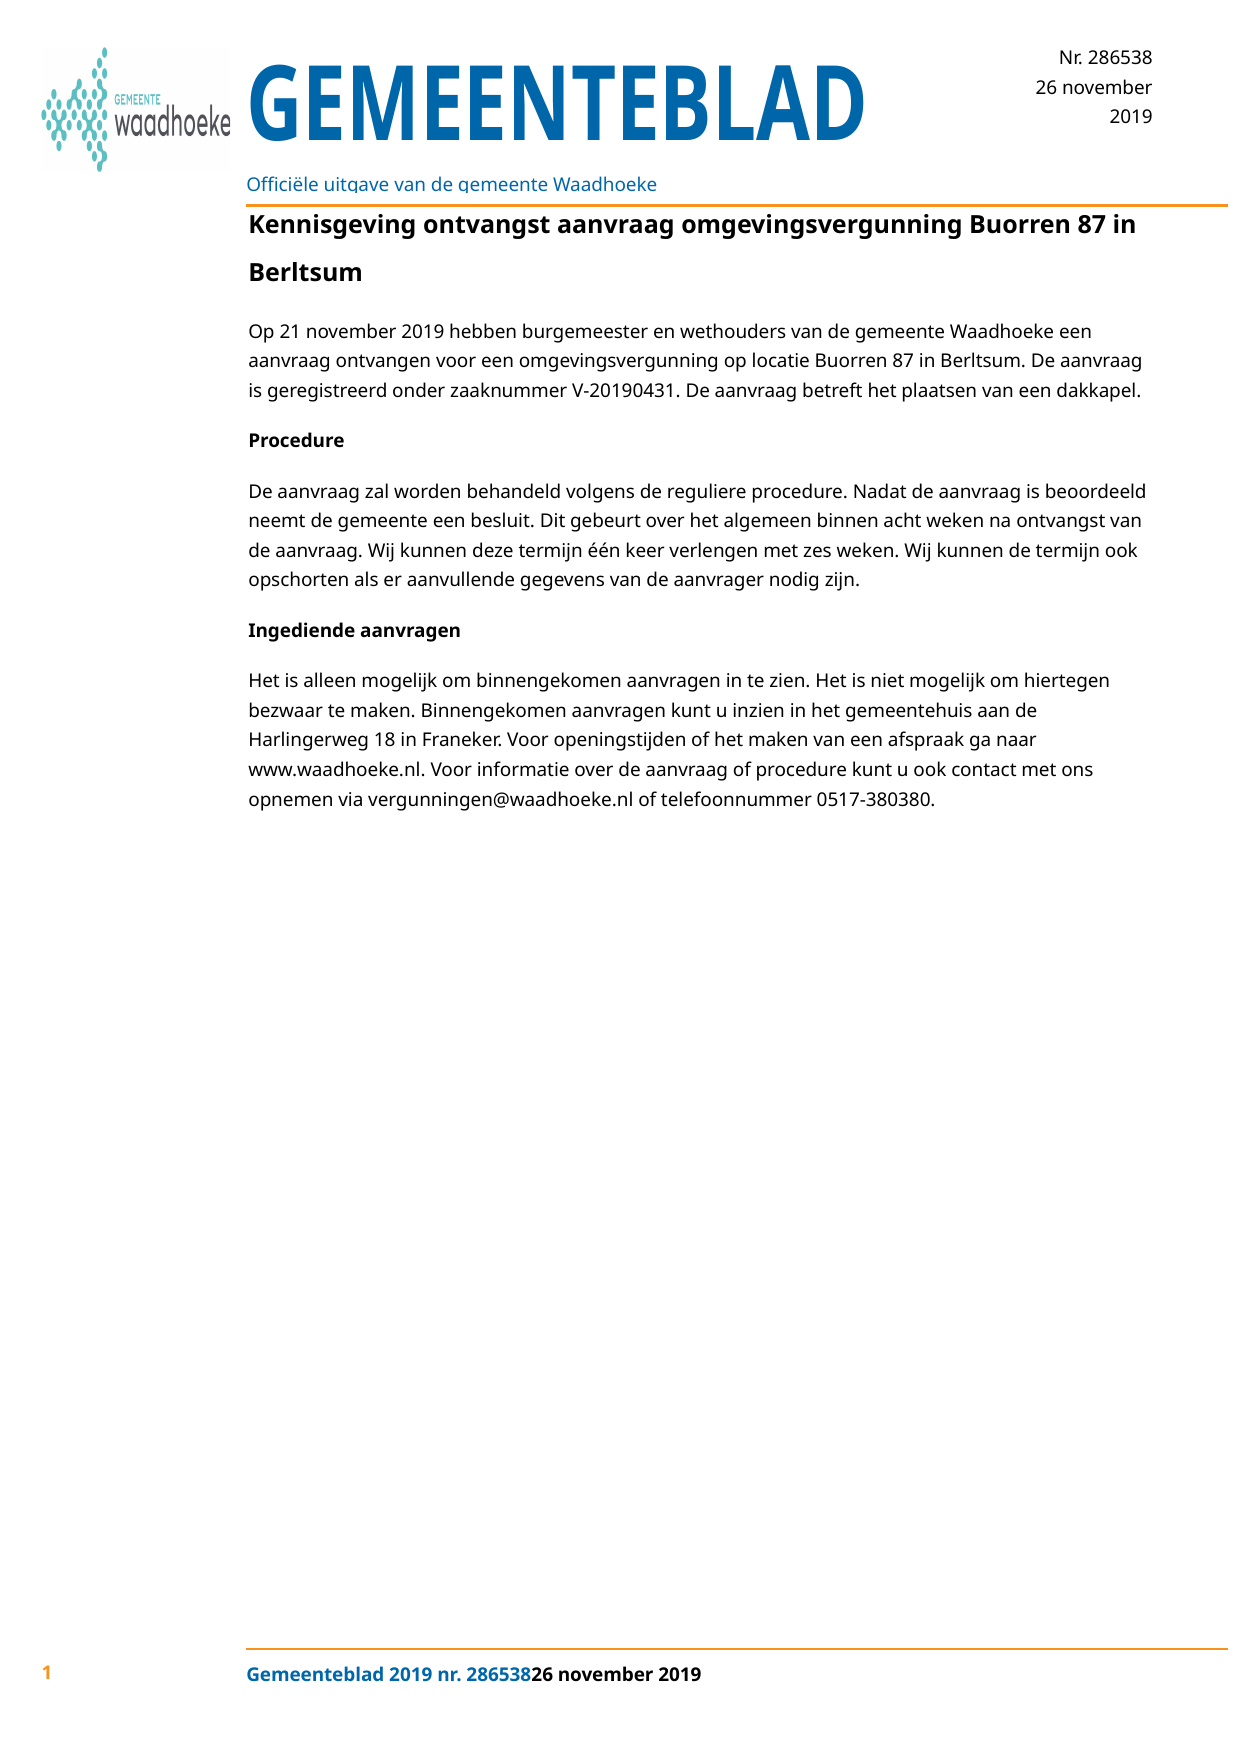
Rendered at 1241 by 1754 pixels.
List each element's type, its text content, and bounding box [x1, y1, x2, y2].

text Procedure [248, 427, 1152, 453]
text Kennisgeving ontvangst aanvraag omgevingsvergunning Buorren 87 in Berltsum [248, 207, 1152, 288]
text De aanvraag zal worden behandeld volgens de reguliere procedure. Nadat de aanvraag is beoordeeld neemt de gemeente een besluit. Dit gebeurt over het algemeen binnen acht weken na ontvangst van de aanvraag. Wij kunnen deze termijn één keer verlengen met zes weken. Wij kunnen de termijn ook opschorten als er aanvullende gegevens van de aanvrager nodig zijn. [248, 478, 1152, 592]
text Op 21 november 2019 hebben burgemeester en wethouders van de gemeente Waadhoeke een aanvraag ontvangen voor een omgevingsvergunning op locatie Buorren 87 in Berltsum. De aanvraag is geregistreerd onder zaaknummer V-20190431. De aanvraag betreft het plaatsen van een dakkapel. [248, 318, 1152, 403]
text Ingediende aanvragen [248, 617, 1152, 643]
text Het is alleen mogelijk om binnengekomen aanvragen in te zien. Het is niet mogelijk om hiertegen bezwaar te maken. Binnengekomen aanvragen kunt u inzien in het gemeentehuis aan de Harlingerweg 18 in Franeker. Voor openingstijden of het maken van een afspraak ga naar www.waadhoeke.nl. Voor informatie over de aanvraag of procedure kunt u ook contact met ons opnemen via vergunningen@waadhoeke.nl of telefoonnummer 0517-380380. [248, 667, 1152, 812]
picture [41, 47, 231, 172]
